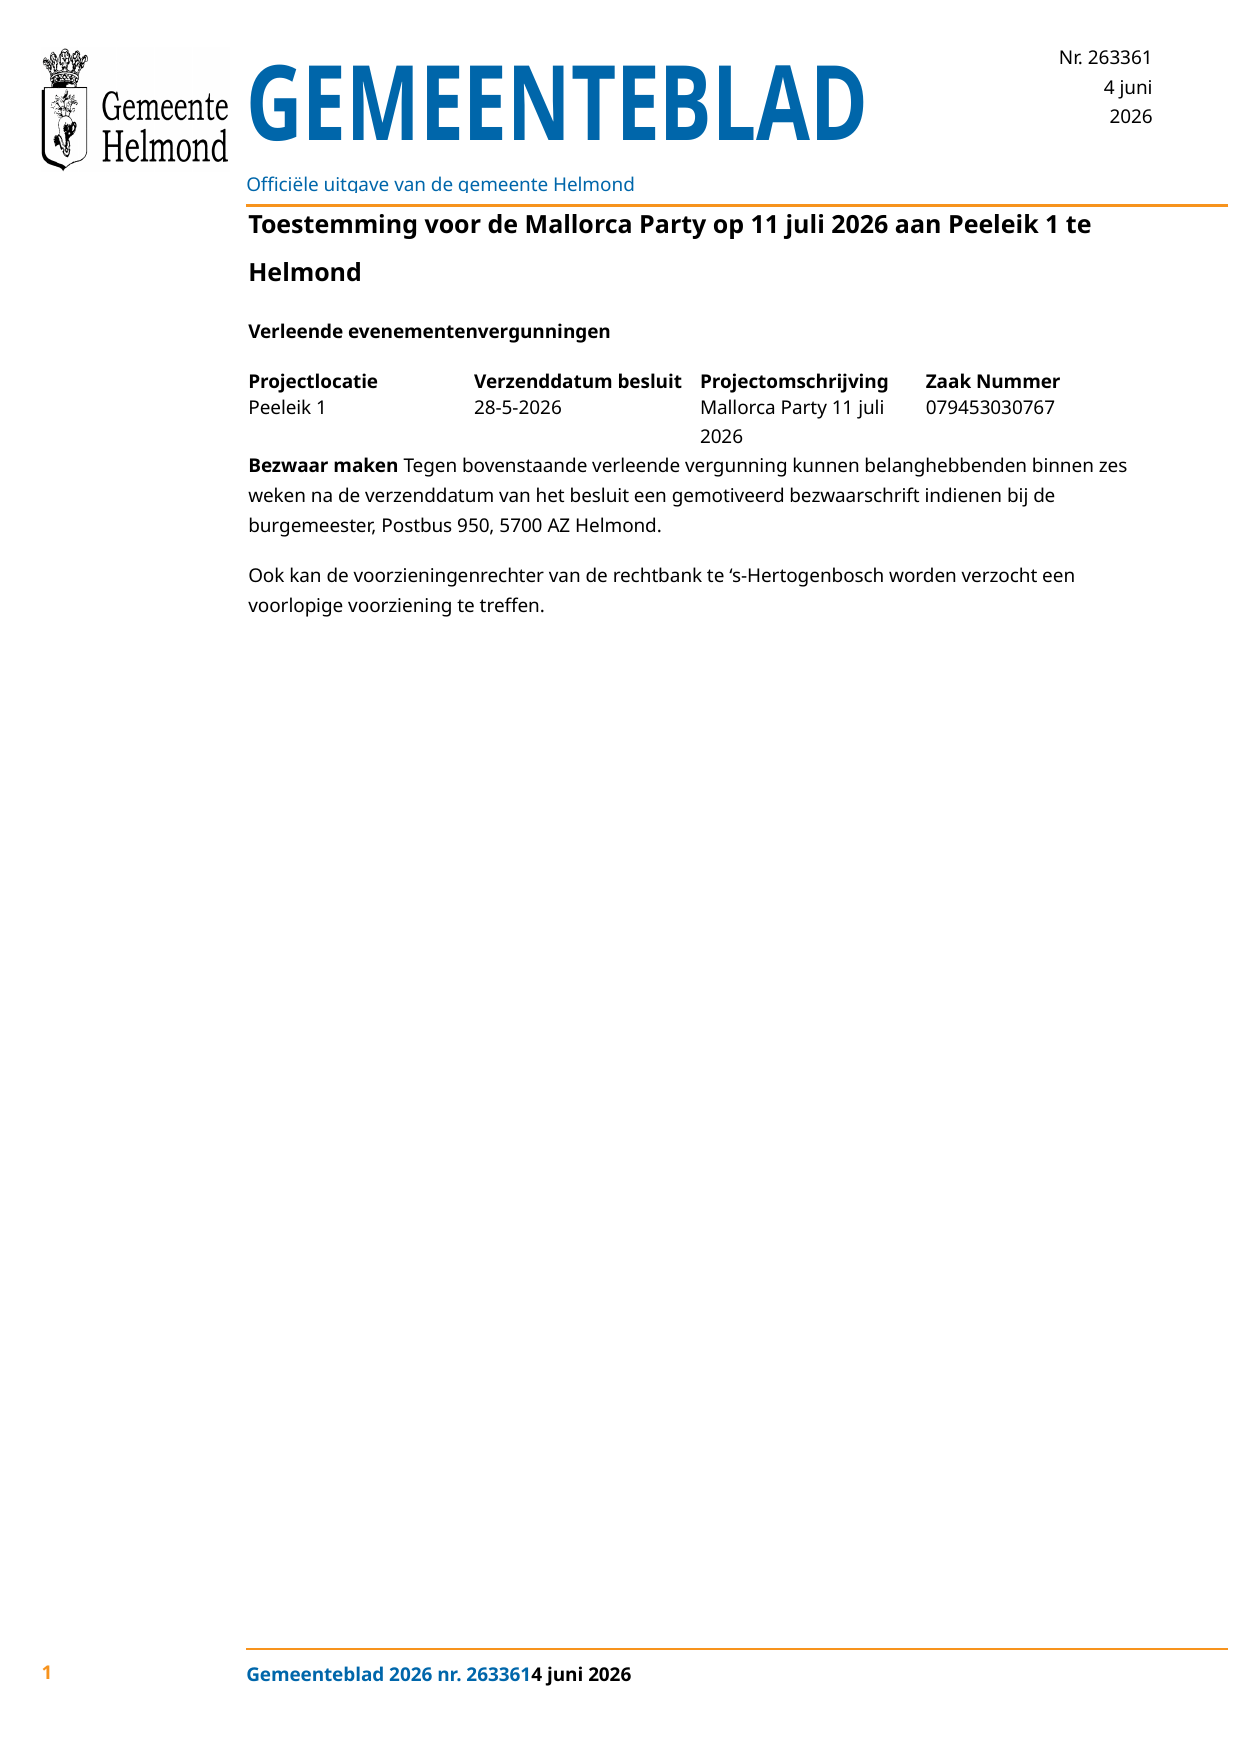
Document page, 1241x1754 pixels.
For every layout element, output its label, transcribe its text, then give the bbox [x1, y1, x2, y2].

text Verleende evenementenvergunningen [248, 318, 1152, 344]
table_header Zaak Nummer [926, 369, 1152, 394]
picture [41, 47, 231, 172]
text Toestemming voor de Mallorca Party op 11 juli 2026 aan Peeleik 1 te Helmond [248, 207, 1152, 288]
text Ook kan de voorzieningenrechter van de rechtbank te ‘s-Hertogenbosch worden verzocht een voorlopige voorziening te treffen. [248, 562, 1152, 618]
table_cell Peeleik 1 [248, 394, 474, 449]
table_header Verzenddatum besluit [474, 369, 700, 394]
table_header Projectomschrijving [700, 369, 926, 394]
table_cell Mallorca Party 11 juli 2026 [700, 394, 926, 449]
table_cell 079453030767 [926, 394, 1152, 449]
table_cell 28-5-2026 [474, 394, 700, 449]
table_header Projectlocatie [248, 369, 474, 394]
text Bezwaar maken Tegen bovenstaande verleende vergunning kunnen belanghebbenden binnen zes weken na de verzenddatum van het besluit een gemotiveerd bezwaarschrift indienen bij de burgemeester, Postbus 950, 5700 AZ Helmond. [248, 453, 1152, 538]
